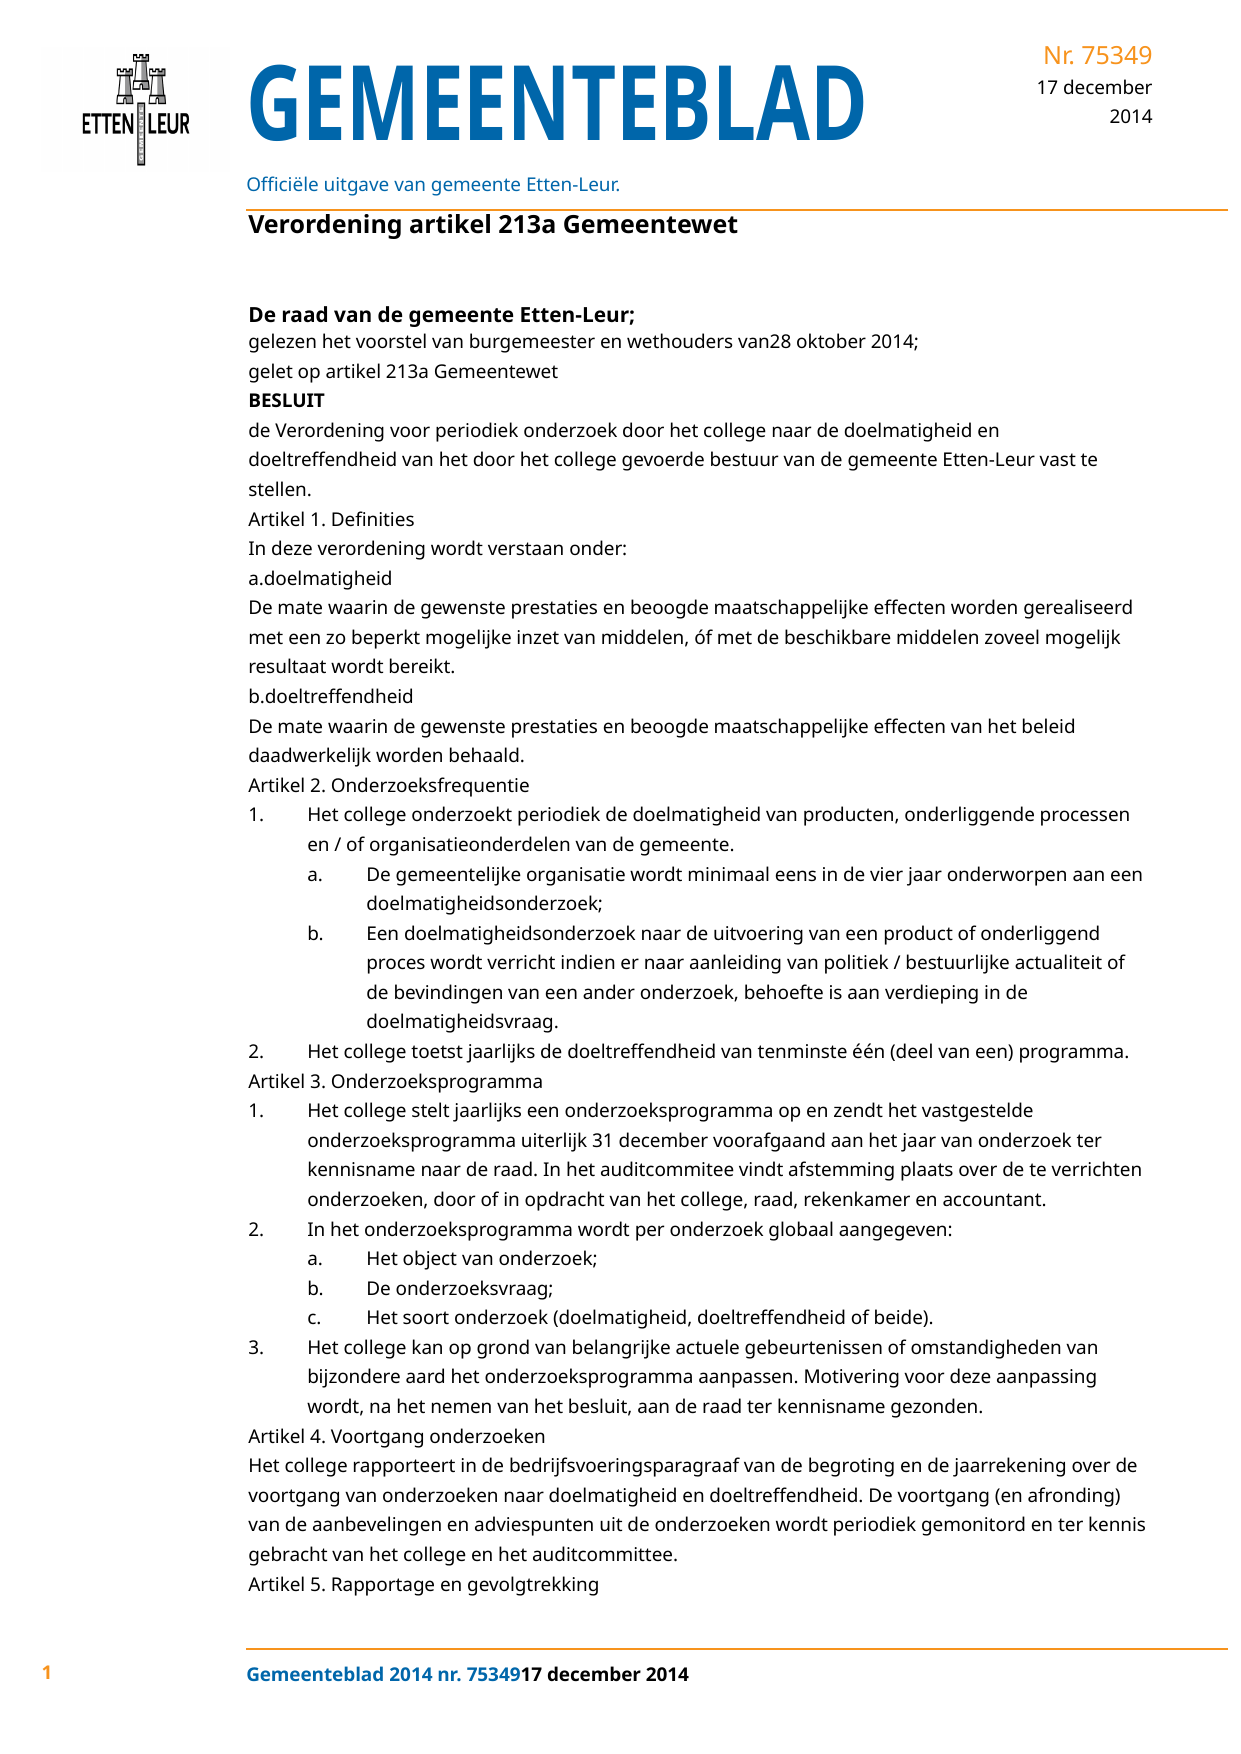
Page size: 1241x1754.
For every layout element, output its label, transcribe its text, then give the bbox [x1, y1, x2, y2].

text de Verordening voor periodiek onderzoek door het college naar de doelmatigheid en doeltreffendheid van het door het college gevoerde bestuur van de gemeente Etten-Leur vast te stellen. [248, 417, 1152, 502]
text Artikel 1. Definities [248, 506, 1152, 532]
text Artikel 2. Onderzoeksfrequentie [248, 772, 1152, 798]
text De mate waarin de gewenste prestaties en beoogde maatschappelijke effecten worden gerealiseerd met een zo beperkt mogelijke inzet van middelen, óf met de beschikbare middelen zoveel mogelijk resultaat wordt bereikt. [248, 594, 1152, 679]
list Het soort onderzoek (doelmatigheid, doeltreffendheid of beide). [307, 1304, 1152, 1330]
list Het college onderzoekt periodiek de doelmatigheid van producten, onderliggende processen en / of organisatieonderdelen van de gemeente. [248, 802, 1152, 857]
list Het object van onderzoek; [307, 1245, 1152, 1271]
list Het college kan op grond van belangrijke actuele gebeurtenissen of omstandigheden van bijzondere aard het onderzoeksprogramma aanpassen. Motivering voor deze aanpassing wordt, na het nemen van het besluit, aan de raad ter kennisname gezonden. [248, 1334, 1152, 1419]
text Het college rapporteert in de bedrijfsvoeringsparagraaf van de begroting en de jaarrekening over de voortgang van onderzoeken naar doelmatigheid en doeltreffendheid. De voortgang (en afronding) van de aanbevelingen en adviespunten uit de onderzoeken wordt periodiek gemonitord en ter kennis gebracht van het college en het auditcommittee. [248, 1452, 1152, 1567]
text b.doeltreffendheid [248, 683, 1152, 709]
text gelezen het voorstel van burgemeester en wethouders van28 oktober 2014; [248, 328, 1152, 354]
text De mate waarin de gewenste prestaties en beoogde maatschappelijke effecten van het beleid daadwerkelijk worden behaald. [248, 713, 1152, 768]
text Artikel 5. Rapportage en gevolgtrekking [248, 1571, 1152, 1597]
list De gemeentelijke organisatie wordt minimaal eens in de vier jaar onderworpen aan een doelmatigheidsonderzoek; [307, 861, 1152, 916]
list Het college stelt jaarlijks een onderzoeksprogramma op en zendt het vastgestelde onderzoeksprogramma uiterlijk 31 december voorafgaand aan het jaar van onderzoek ter kennisname naar de raad. In het auditcommitee vindt afstemming plaats over de te verrichten onderzoeken, door of in opdracht van het college, raad, rekenkamer en accountant. [248, 1097, 1152, 1212]
text In deze verordening wordt verstaan onder: [248, 535, 1152, 561]
text gelet op artikel 213a Gemeentewet [248, 358, 1152, 384]
text BESLUIT [248, 387, 1152, 413]
text Verordening artikel 213a Gemeentewet [248, 211, 1152, 241]
list De onderzoeksvraag; [307, 1275, 1152, 1301]
text Artikel 4. Voortgang onderzoeken [248, 1423, 1152, 1449]
text De raad van de gemeente Etten-Leur; [248, 300, 1152, 328]
text a.doelmatigheid [248, 565, 1152, 591]
list In het onderzoeksprogramma wordt per onderzoek globaal aangegeven: [248, 1216, 1152, 1242]
list Het college toetst jaarlijks de doeltreffendheid van tenminste één (deel van een) programma. [248, 1038, 1152, 1064]
picture [41, 47, 231, 172]
list Een doelmatigheidsonderzoek naar de uitvoering van een product of onderliggend proces wordt verricht indien er naar aanleiding van politiek / bestuurlijke actualiteit of de bevindingen van een ander onderzoek, behoefte is aan verdieping in de doelmatigheidsvraag. [307, 920, 1152, 1034]
text Artikel 3. Onderzoeksprogramma [248, 1068, 1152, 1094]
